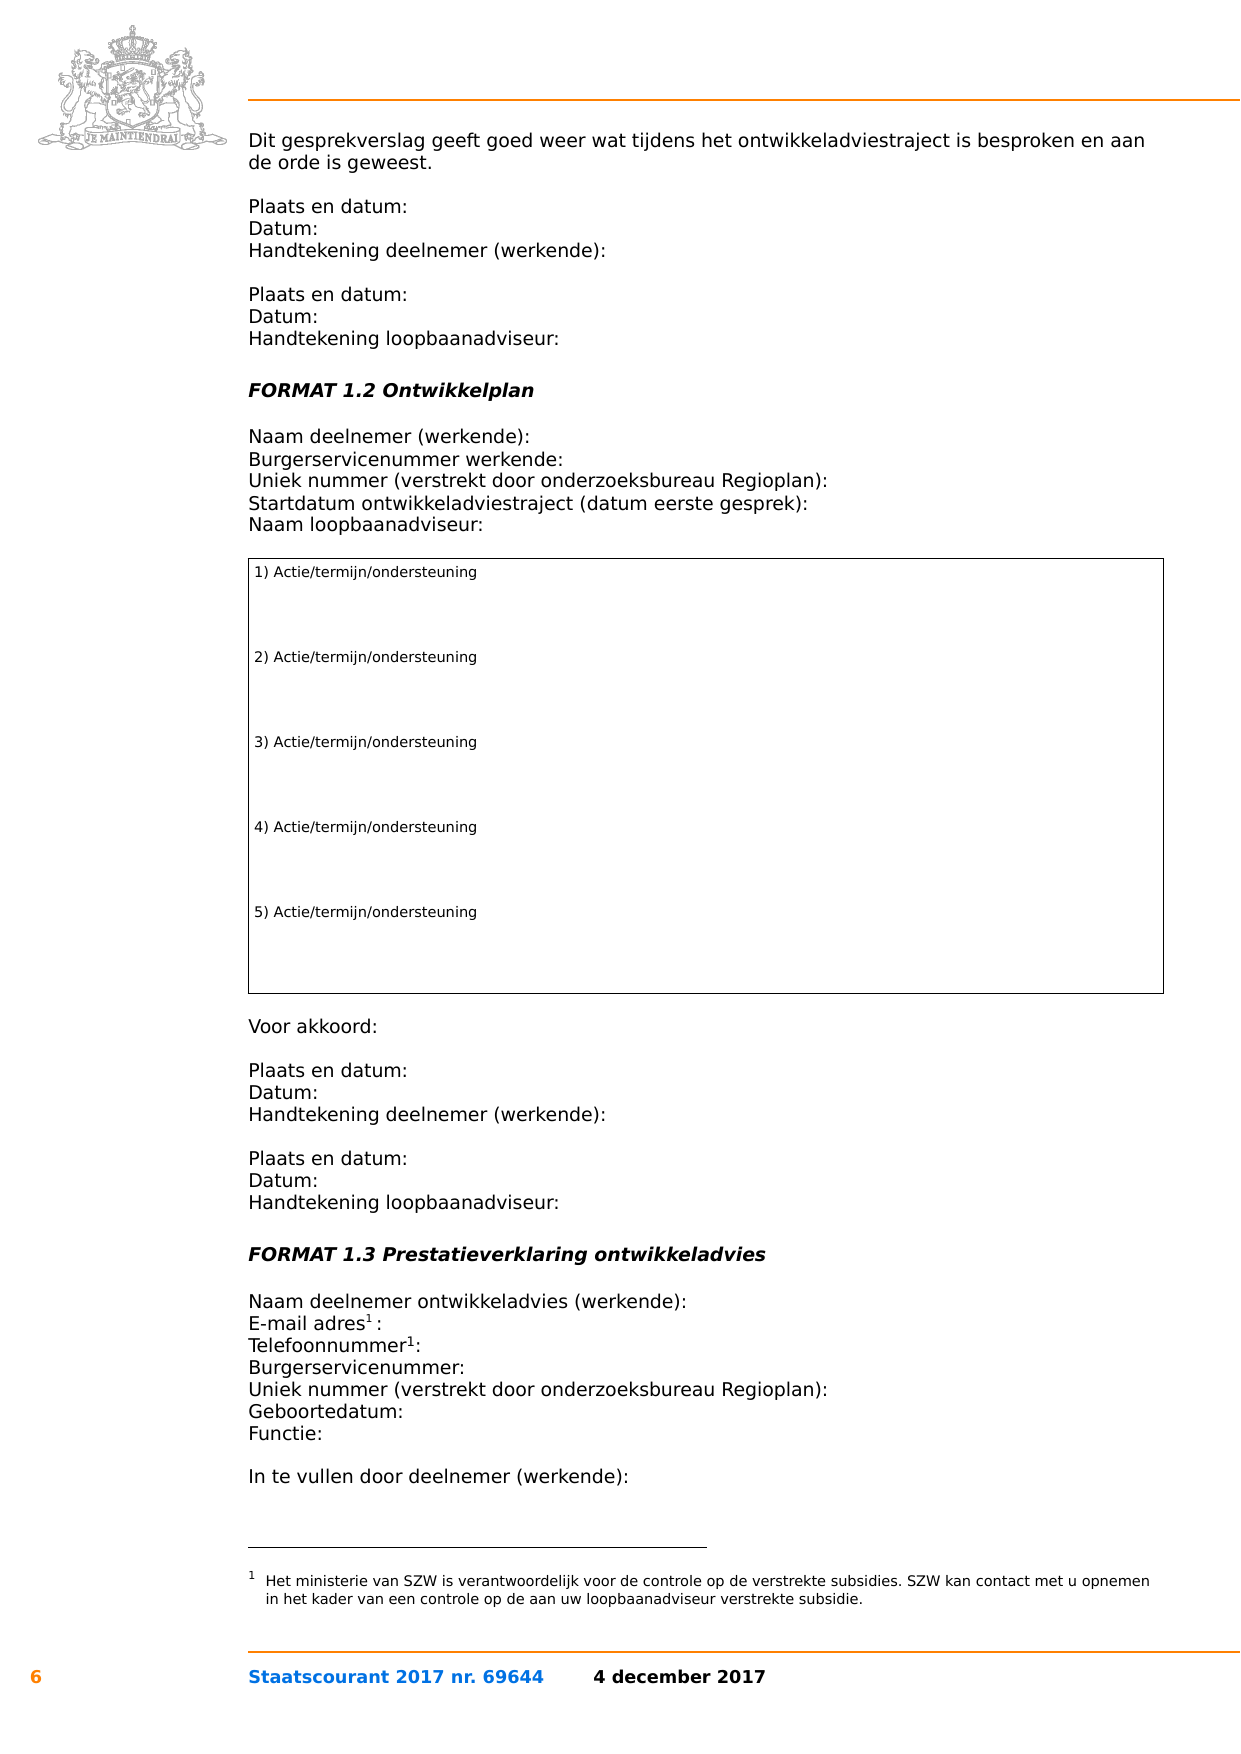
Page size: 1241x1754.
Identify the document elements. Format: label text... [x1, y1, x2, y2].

subtitle FORMAT 1.3 Prestatieverklaring ontwikkeladvies [248, 1244, 1163, 1266]
text Plaats en datum: [248, 283, 1163, 306]
table_cell [249, 836, 1163, 853]
picture [38, 25, 227, 150]
text Handtekening loopbaanadviseur: [248, 327, 1163, 349]
table_cell [249, 666, 1163, 683]
table_cell 3) Actie/termijn/ondersteuning [249, 734, 1163, 751]
table_cell 2) Actie/termijn/ondersteuning [249, 649, 1163, 666]
table_cell [249, 887, 1163, 903]
text Burgerservicenummer werkende: [248, 448, 1163, 470]
text Datum: [248, 1082, 1163, 1104]
text Datum: [248, 306, 1163, 327]
text Handtekening loopbaanadviseur: [248, 1192, 1163, 1214]
table_cell [249, 700, 1163, 717]
text Het ministerie van SZW is verantwoordelijk voor de controle op de verstrekte subsidies. SZW kan contact met u opnemen in het kader van een controle op de aan uw loopbaanadviseur verstrekte subsidie. [248, 1569, 1163, 1608]
text Handtekening deelnemer (werkende): [248, 1104, 1163, 1126]
text Plaats en datum: [248, 1148, 1163, 1170]
table_cell 4) Actie/termijn/ondersteuning [249, 819, 1163, 836]
text Voor akkoord: [248, 1016, 1163, 1038]
table_cell [249, 768, 1163, 785]
text Geboortedatum: [248, 1401, 1163, 1422]
table_cell [249, 751, 1163, 768]
table_cell [249, 683, 1163, 700]
table_cell [249, 938, 1163, 954]
text Plaats en datum: [248, 1060, 1163, 1082]
table_cell [249, 921, 1163, 937]
table_cell [249, 870, 1163, 887]
text Dit gesprekverslag geeft goed weer wat tijdens het ontwikkeladviestraject is besproken en aan de orde is geweest. [248, 130, 1163, 174]
text Uniek nummer (verstrekt door onderzoeksbureau Regioplan): [248, 1378, 1163, 1401]
text Naam deelnemer (werkende): [248, 426, 1163, 448]
subtitle FORMAT 1.2 Ontwikkelplan [248, 379, 1163, 401]
table_cell [249, 802, 1163, 819]
text In te vullen door deelnemer (werkende): [248, 1466, 1163, 1488]
text Plaats en datum: [248, 196, 1163, 218]
text Startdatum ontwikkeladviestraject (datum eerste gesprek): [248, 492, 1163, 514]
table_cell [249, 955, 1163, 971]
table_cell [249, 598, 1163, 615]
table_cell [249, 785, 1163, 802]
text Datum: [248, 218, 1163, 240]
table_cell [249, 632, 1163, 649]
table_cell [249, 581, 1163, 598]
table_cell 5) Actie/termijn/ondersteuning [249, 904, 1163, 921]
table_cell [249, 971, 1163, 993]
table_cell [249, 717, 1163, 734]
text Burgerservicenummer: [248, 1357, 1163, 1378]
text Datum: [248, 1170, 1163, 1192]
text Naam deelnemer ontwikkeladvies (werkende): [248, 1291, 1163, 1313]
table_cell [249, 853, 1163, 869]
text Handtekening deelnemer (werkende): [248, 240, 1163, 262]
table_header 1) Actie/termijn/ondersteuning [249, 559, 1163, 581]
text Naam loopbaanadviseur: [248, 514, 1163, 536]
text Uniek nummer (verstrekt door onderzoeksbureau Regioplan): [248, 470, 1163, 492]
text Telefoonnummer1: [248, 1334, 1163, 1357]
text Functie: [248, 1422, 1163, 1444]
text E-mail adres: [248, 1313, 1163, 1334]
table_cell [249, 615, 1163, 632]
